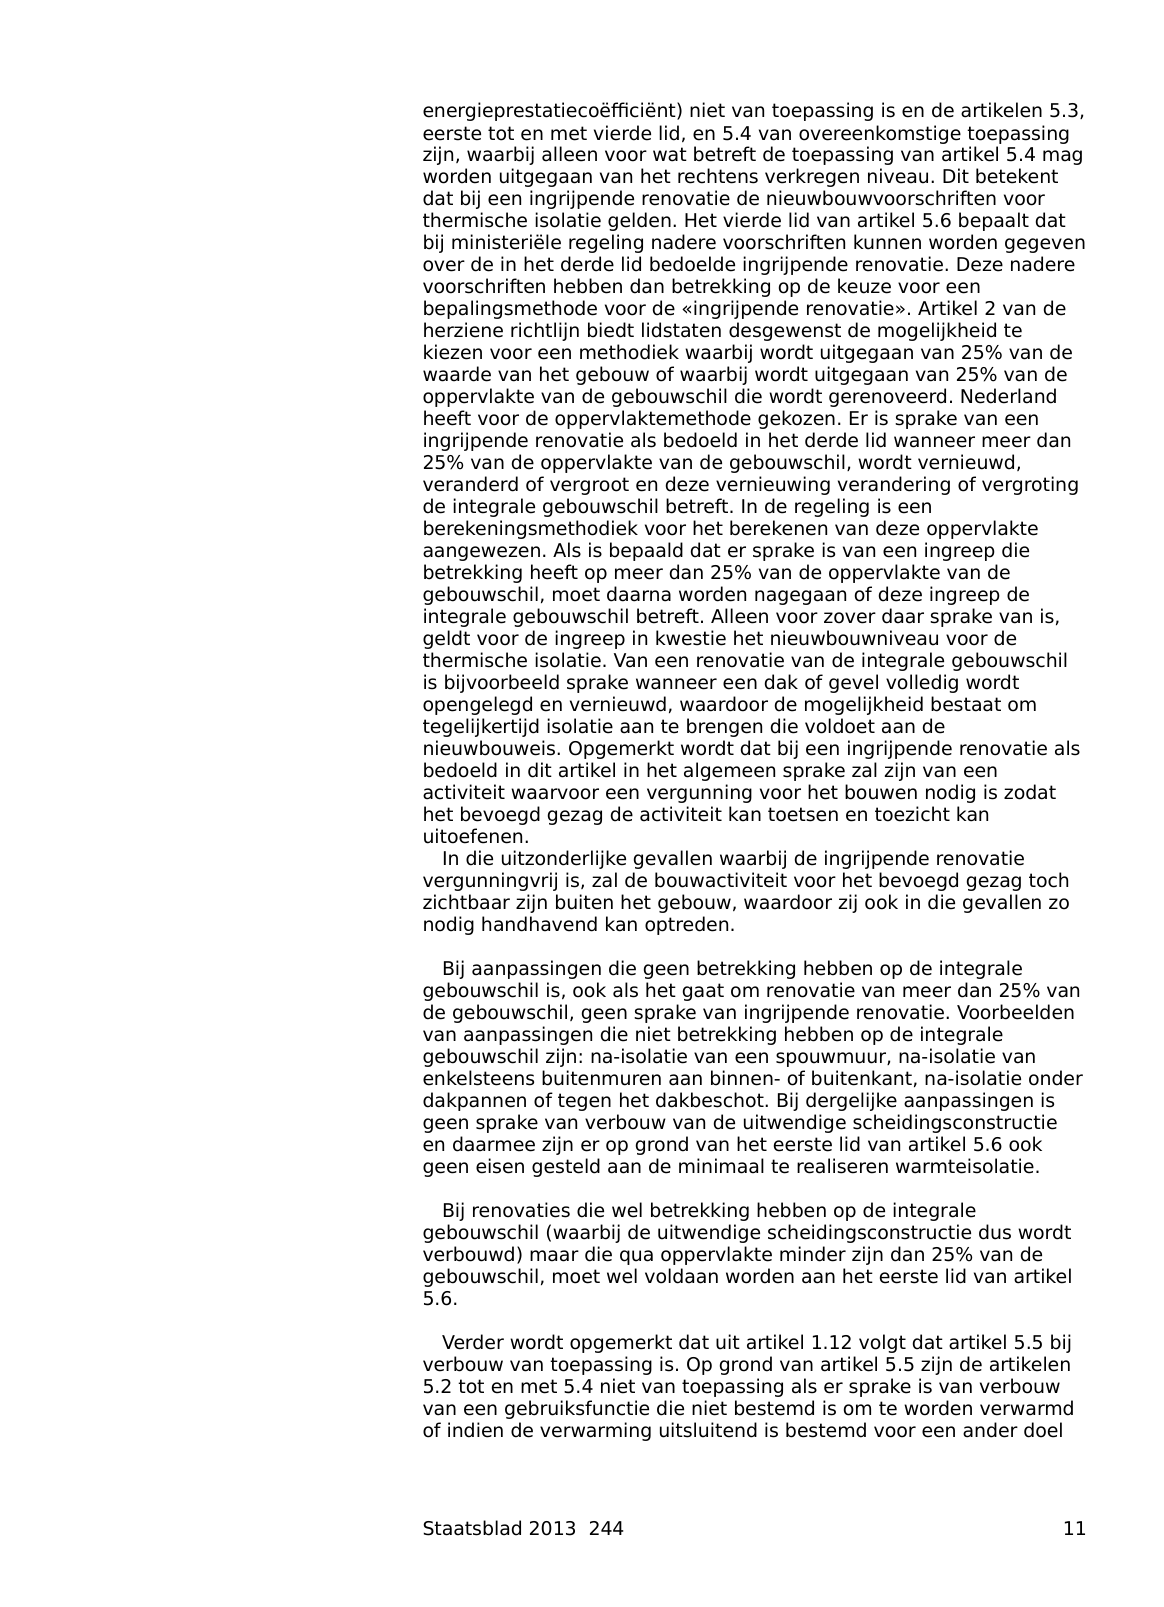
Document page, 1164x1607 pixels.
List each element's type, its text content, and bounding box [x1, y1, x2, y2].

text Bij aanpassingen die geen betrekking hebben op de integrale gebouwschil is, ook als het gaat om renovatie van meer dan 25% van de gebouwschil, geen sprake van ingrijpende renovatie. Voorbeelden van aanpassingen die niet betrekking hebben op de integrale gebouwschil zijn: na-isolatie van een spouwmuur, na-isolatie van enkelsteens buitenmuren aan binnen- of buitenkant, na-isolatie onder dakpannen of tegen het dakbeschot. Bij dergelijke aanpassingen is geen sprake van verbouw van de uitwendige scheidingsconstructie en daarmee zijn er op grond van het eerste lid van artikel 5.6 ook geen eisen gesteld aan de minimaal te realiseren warmteisolatie. [422, 958, 1087, 1178]
text In die uitzonderlijke gevallen waarbij de ingrijpende renovatie vergunningvrij is, zal de bouwactiviteit voor het bevoegd gezag toch zichtbaar zijn buiten het gebouw, waardoor zij ook in die gevallen zo nodig handhavend kan optreden. [422, 848, 1087, 936]
text Verder wordt opgemerkt dat uit artikel 1.12 volgt dat artikel 5.5 bij verbouw van toepassing is. Op grond van artikel 5.5 zijn de artikelen 5.2 tot en met 5.4 niet van toepassing als er sprake is van verbouw van een gebruiksfunctie die niet bestemd is om te worden verwarmd of indien de verwarming uitsluitend is bestemd voor een ander doel [422, 1332, 1087, 1442]
text Bij renovaties die wel betrekking hebben op de integrale gebouwschil (waarbij de uitwendige scheidingsconstructie dus wordt verbouwd) maar die qua oppervlakte minder zijn dan 25% van de gebouwschil, moet wel voldaan worden aan het eerste lid van artikel 5.6. [422, 1200, 1087, 1310]
text energieprestatiecoëfficiënt) niet van toepassing is en de artikelen 5.3, eerste tot en met vierde lid, en 5.4 van overeenkomstige toepassing zijn, waarbij alleen voor wat betreft de toepassing van artikel 5.4 mag worden uitgegaan van het rechtens verkregen niveau. Dit betekent dat bij een ingrijpende renovatie de nieuwbouwvoorschriften voor thermische isolatie gelden. Het vierde lid van artikel 5.6 bepaalt dat bij ministeriële regeling nadere voorschriften kunnen worden gegeven over de in het derde lid bedoelde ingrijpende renovatie. Deze nadere voorschriften hebben dan betrekking op de keuze voor een bepalingsmethode voor de «ingrijpende renovatie». Artikel 2 van de herziene richtlijn biedt lidstaten desgewenst de mogelijkheid te kiezen voor een methodiek waarbij wordt uitgegaan van 25% van de waarde van het gebouw of waarbij wordt uitgegaan van 25% van de oppervlakte van de gebouwschil die wordt gerenoveerd. Nederland heeft voor de oppervlaktemethode gekozen. Er is sprake van een ingrijpende renovatie als bedoeld in het derde lid wanneer meer dan 25% van de oppervlakte van de gebouwschil, wordt vernieuwd, veranderd of vergroot en deze vernieuwing verandering of vergroting de integrale gebouwschil betreft. In de regeling is een berekeningsmethodiek voor het berekenen van deze oppervlakte aangewezen. Als is bepaald dat er sprake is van een ingreep die betrekking heeft op meer dan 25% van de oppervlakte van de gebouwschil, moet daarna worden nagegaan of deze ingreep de integrale gebouwschil betreft. Alleen voor zover daar sprake van is, geldt voor de ingreep in kwestie het nieuwbouwniveau voor de thermische isolatie. Van een renovatie van de integrale gebouwschil is bijvoorbeeld sprake wanneer een dak of gevel volledig wordt opengelegd en vernieuwd, waardoor de mogelijkheid bestaat om tegelijkertijd isolatie aan te brengen die voldoet aan de nieuwbouweis. Opgemerkt wordt dat bij een ingrijpende renovatie als bedoeld in dit artikel in het algemeen sprake zal zijn van een activiteit waarvoor een vergunning voor het bouwen nodig is zodat het bevoegd gezag de activiteit kan toetsen en toezicht kan uitoefenen. [422, 100, 1087, 848]
